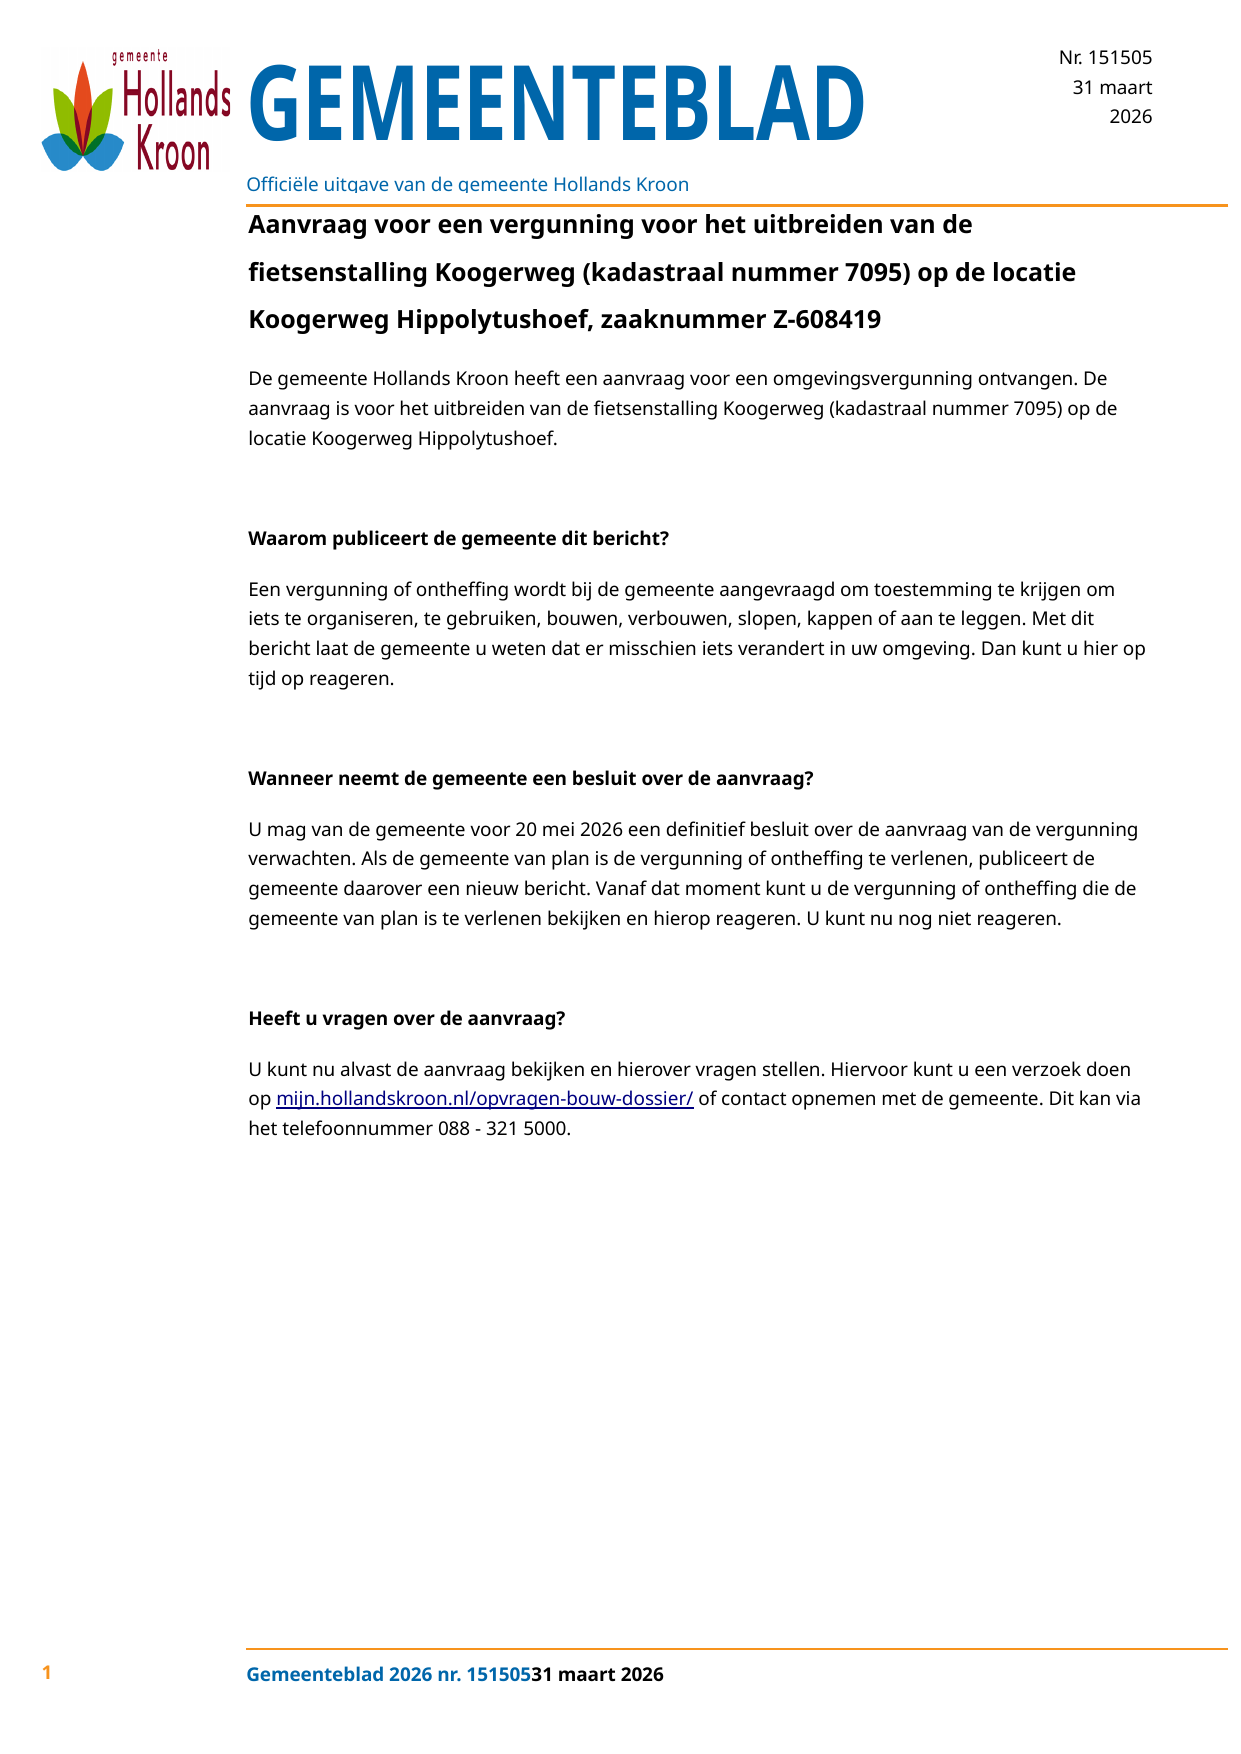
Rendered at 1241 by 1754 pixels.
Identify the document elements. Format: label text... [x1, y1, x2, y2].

text Aanvraag voor een vergunning voor het uitbreiden van de fietsenstalling Koogerweg (kadastraal nummer 7095) op de locatie Koogerweg Hippolytushoef, zaaknummer Z-608419 [248, 207, 1152, 336]
text Waarom publiceert de gemeente dit bericht? [248, 526, 1152, 551]
text Een vergunning of ontheffing wordt bij de gemeente aangevraagd om toestemming te krijgen om iets te organiseren, te gebruiken, bouwen, verbouwen, slopen, kappen of aan te leggen. Met dit bericht laat de gemeente u weten dat er misschien iets verandert in uw omgeving. Dan kunt u hier op tijd op reageren. [248, 576, 1152, 690]
picture [41, 47, 231, 172]
text Wanneer neemt de gemeente een besluit over de aanvraag? [248, 766, 1152, 791]
text Heeft u vragen over de aanvraag? [248, 1006, 1152, 1031]
text U kunt nu alvast de aanvraag bekijken en hierover vragen stellen. Hiervoor kunt u een verzoek doen op mijn.hollandskroon.nl/opvragen-bouw-dossier/ of contact opnemen met de gemeente. Dit kan via het telefoonnummer 088 - 321 5000. [248, 1056, 1152, 1141]
text De gemeente Hollands Kroon heeft een aanvraag voor een omgevingsvergunning ontvangen. De aanvraag is voor het uitbreiden van de fietsenstalling Koogerweg (kadastraal nummer 7095) op de locatie Koogerweg Hippolytushoef. [248, 366, 1152, 450]
text U mag van de gemeente voor 20 mei 2026 een definitief besluit over de aanvraag van de vergunning verwachten. Als de gemeente van plan is de vergunning of ontheffing te verlenen, publiceert de gemeente daarover een nieuw bericht. Vanaf dat moment kunt u de vergunning of ontheffing die de gemeente van plan is te verlenen bekijken en hierop reageren. U kunt nu nog niet reageren. [248, 816, 1152, 930]
